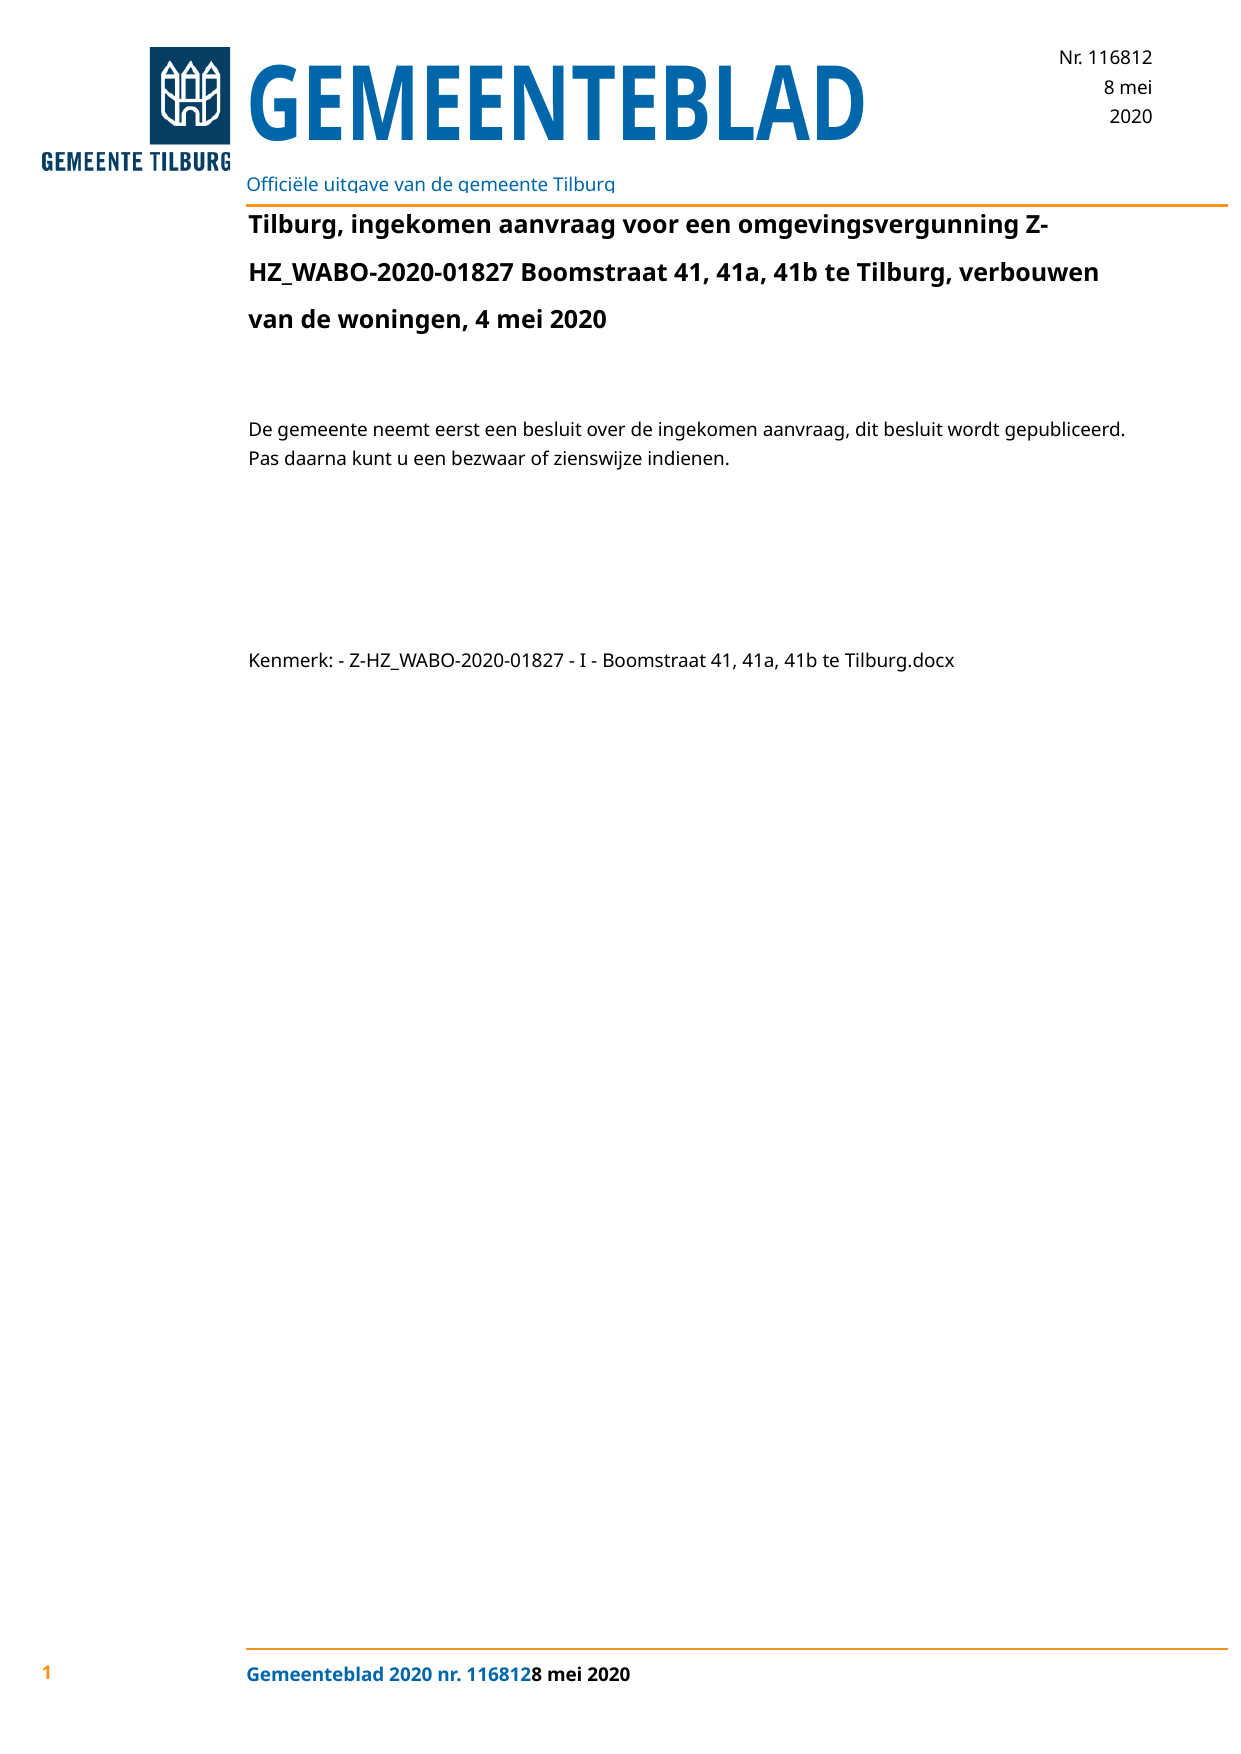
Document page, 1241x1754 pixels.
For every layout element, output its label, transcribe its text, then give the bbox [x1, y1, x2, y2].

text De gemeente neemt eerst een besluit over de ingekomen aanvraag, dit besluit wordt gepubliceerd. Pas daarna kunt u een bezwaar of zienswijze indienen. [248, 416, 1152, 471]
text Tilburg, ingekomen aanvraag voor een omgevingsvergunning Z-HZ_WABO-2020-01827 Boomstraat 41, 41a, 41b te Tilburg, verbouwen van de woningen, 4 mei 2020 [248, 207, 1152, 336]
text Kenmerk: - Z-HZ_WABO-2020-01827 - I - Boomstraat 41, 41a, 41b te Tilburg.docx [248, 647, 1152, 673]
picture [41, 47, 231, 172]
